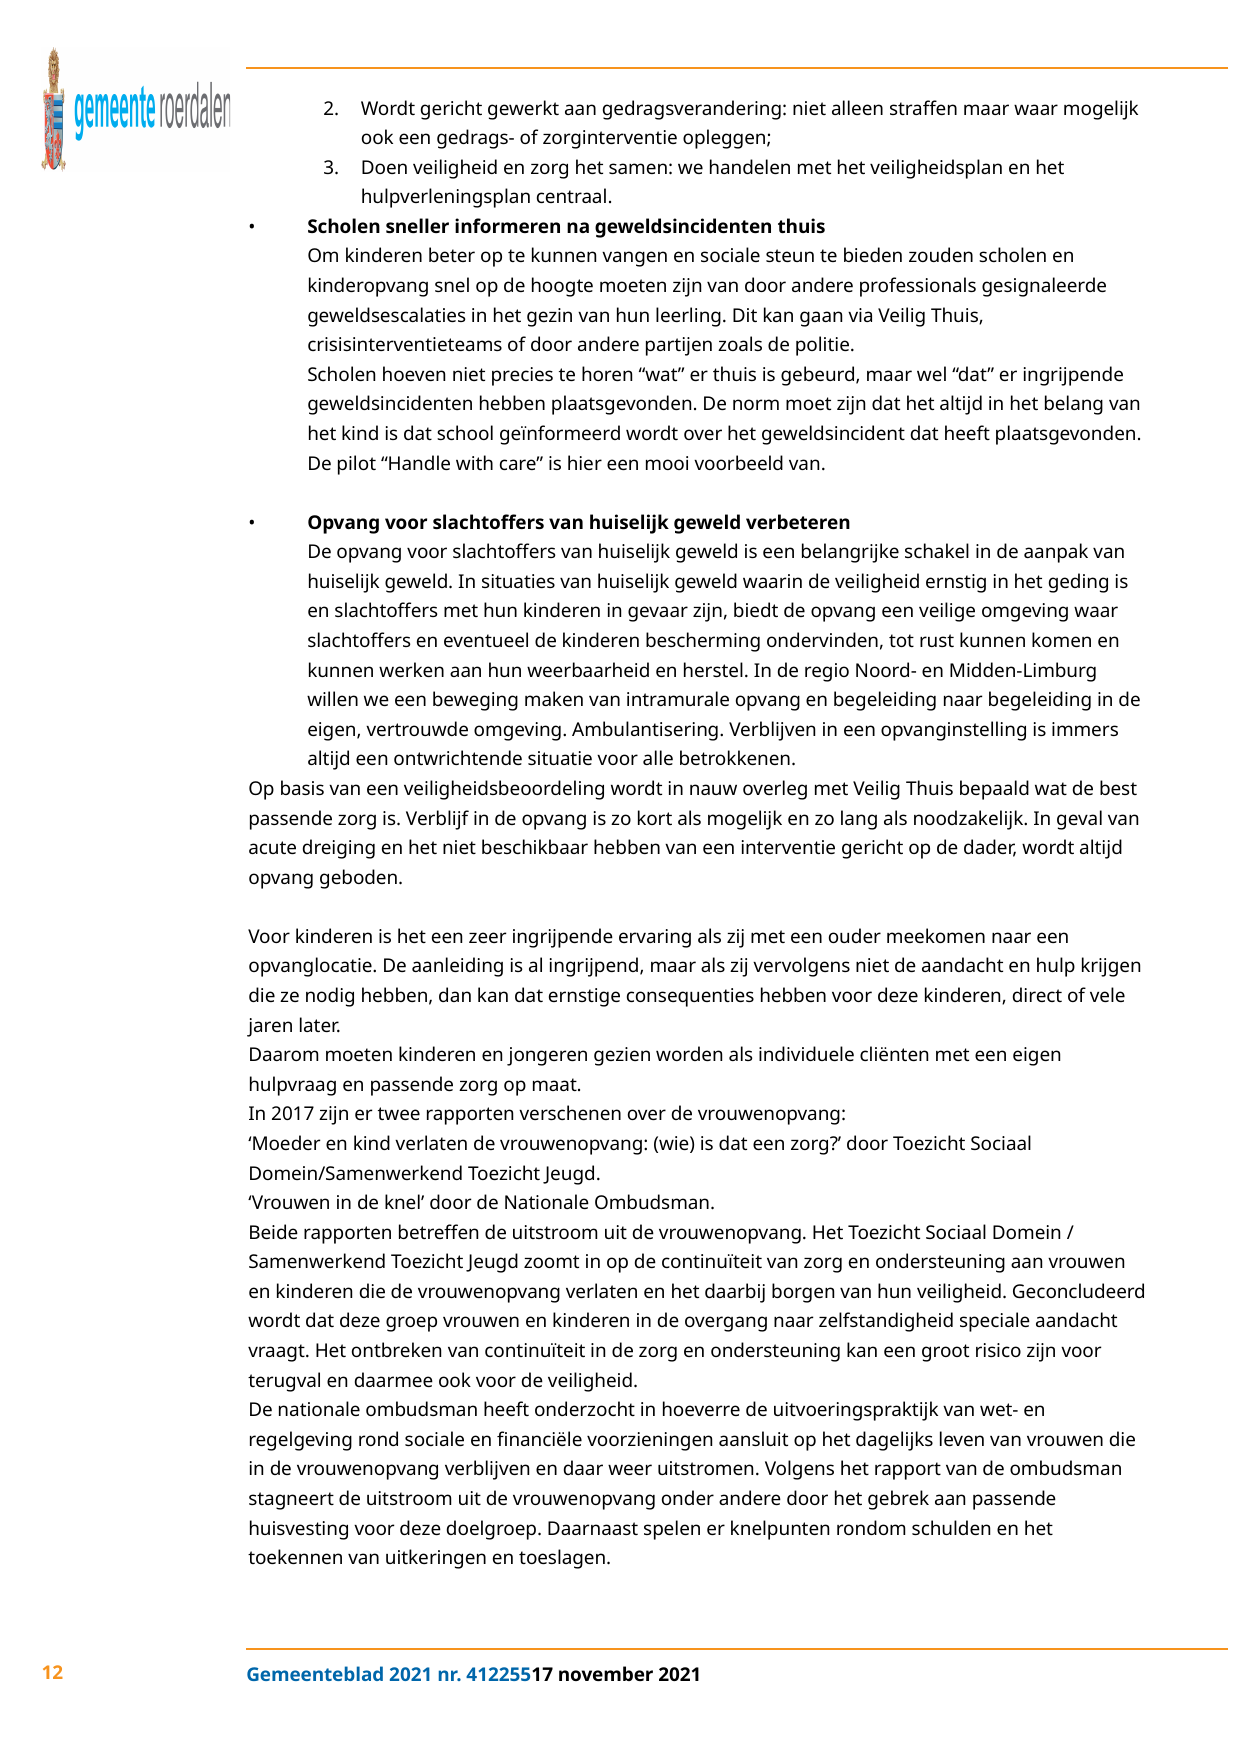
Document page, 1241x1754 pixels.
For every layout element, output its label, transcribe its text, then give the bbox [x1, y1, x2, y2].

list Scholen sneller informeren na geweldsincidenten thuis [248, 213, 1152, 239]
list Opvang voor slachtoffers van huiselijk geweld verbeteren [248, 509, 1152, 535]
text ‘Moeder en kind verlaten de vrouwenopvang: (wie) is dat een zorg?’ door Toezicht Sociaal Domein/Samenwerkend Toezicht Jeugd. [248, 1130, 1152, 1186]
list Wordt gericht gewerkt aan gedragsverandering: niet alleen straffen maar waar mogelijk ook een gedrags- of zorginterventie opleggen; [323, 95, 1152, 150]
list Doen veiligheid en zorg het samen: we handelen met het veiligheidsplan en het hulpverleningsplan centraal. [323, 154, 1152, 209]
list De opvang voor slachtoffers van huiselijk geweld is een belangrijke schakel in de aanpak van huiselijk geweld. In situaties van huiselijk geweld waarin de veiligheid ernstig in het geding is en slachtoffers met hun kinderen in gevaar zijn, biedt de opvang een veilige omgeving waar slachtoffers en eventueel de kinderen bescherming ondervinden, tot rust kunnen komen en kunnen werken aan hun weerbaarheid en herstel. In de regio Noord- en Midden-Limburg willen we een beweging maken van intramurale opvang en begeleiding naar begeleiding in de eigen, vertrouwde omgeving. Ambulantisering. Verblijven in een opvanginstelling is immers altijd een ontwrichtende situatie voor alle betrokkenen. [248, 538, 1152, 771]
text Voor kinderen is het een zeer ingrijpende ervaring als zij met een ouder meekomen naar een opvanglocatie. De aanleiding is al ingrijpend, maar als zij vervolgens niet de aandacht en hulp krijgen die ze nodig hebben, dan kan dat ernstige consequenties hebben voor deze kinderen, direct of vele jaren later. [248, 923, 1152, 1038]
list Scholen hoeven niet precies te horen “wat” er thuis is gebeurd, maar wel “dat” er ingrijpende geweldsincidenten hebben plaatsgevonden. De norm moet zijn dat het altijd in het belang van het kind is dat school geïnformeerd wordt over het geweldsincident dat heeft plaatsgevonden. De pilot “Handle with care” is hier een mooi voorbeeld van. [248, 361, 1152, 476]
list Om kinderen beter op te kunnen vangen en sociale steun te bieden zouden scholen en kinderopvang snel op de hoogte moeten zijn van door andere professionals gesignaleerde geweldsescalaties in het gezin van hun leerling. Dit kan gaan via Veilig Thuis, crisisinterventieteams of door andere partijen zoals de politie. [248, 243, 1152, 357]
text De nationale ombudsman heeft onderzocht in hoeverre de uitvoeringspraktijk van wet- en regelgeving rond sociale en financiële voorzieningen aansluit op het dagelijks leven van vrouwen die in de vrouwenopvang verblijven en daar weer uitstromen. Volgens het rapport van de ombudsman stagneert de uitstroom uit de vrouwenopvang onder andere door het gebrek aan passende huisvesting voor deze doelgroep. Daarnaast spelen er knelpunten rondom schulden en het toekennen van uitkeringen en toeslagen. [248, 1396, 1152, 1570]
text In 2017 zijn er twee rapporten verschenen over de vrouwenopvang: [248, 1101, 1152, 1126]
text ‘Vrouwen in de knel’ door de Nationale Ombudsman. [248, 1189, 1152, 1215]
text Beide rapporten betreffen de uitstroom uit de vrouwenopvang. Het Toezicht Sociaal Domein / Samenwerkend Toezicht Jeugd zoomt in op de continuïteit van zorg en ondersteuning aan vrouwen en kinderen die de vrouwenopvang verlaten en het daarbij borgen van hun veiligheid. Geconcludeerd wordt dat deze groep vrouwen en kinderen in de overgang naar zelfstandigheid speciale aandacht vraagt. Het ontbreken van continuïteit in de zorg en ondersteuning kan een groot risico zijn voor terugval en daarmee ook voor de veiligheid. [248, 1219, 1152, 1393]
picture [41, 47, 231, 172]
text Op basis van een veiligheidsbeoordeling wordt in nauw overleg met Veilig Thuis bepaald wat de best passende zorg is. Verblijf in de opvang is zo kort als mogelijk en zo lang als noodzakelijk. In geval van acute dreiging en het niet beschikbaar hebben van een interventie gericht op de dader, wordt altijd opvang geboden. [248, 775, 1152, 890]
text Daarom moeten kinderen en jongeren gezien worden als individuele cliënten met een eigen hulpvraag en passende zorg op maat. [248, 1041, 1152, 1097]
